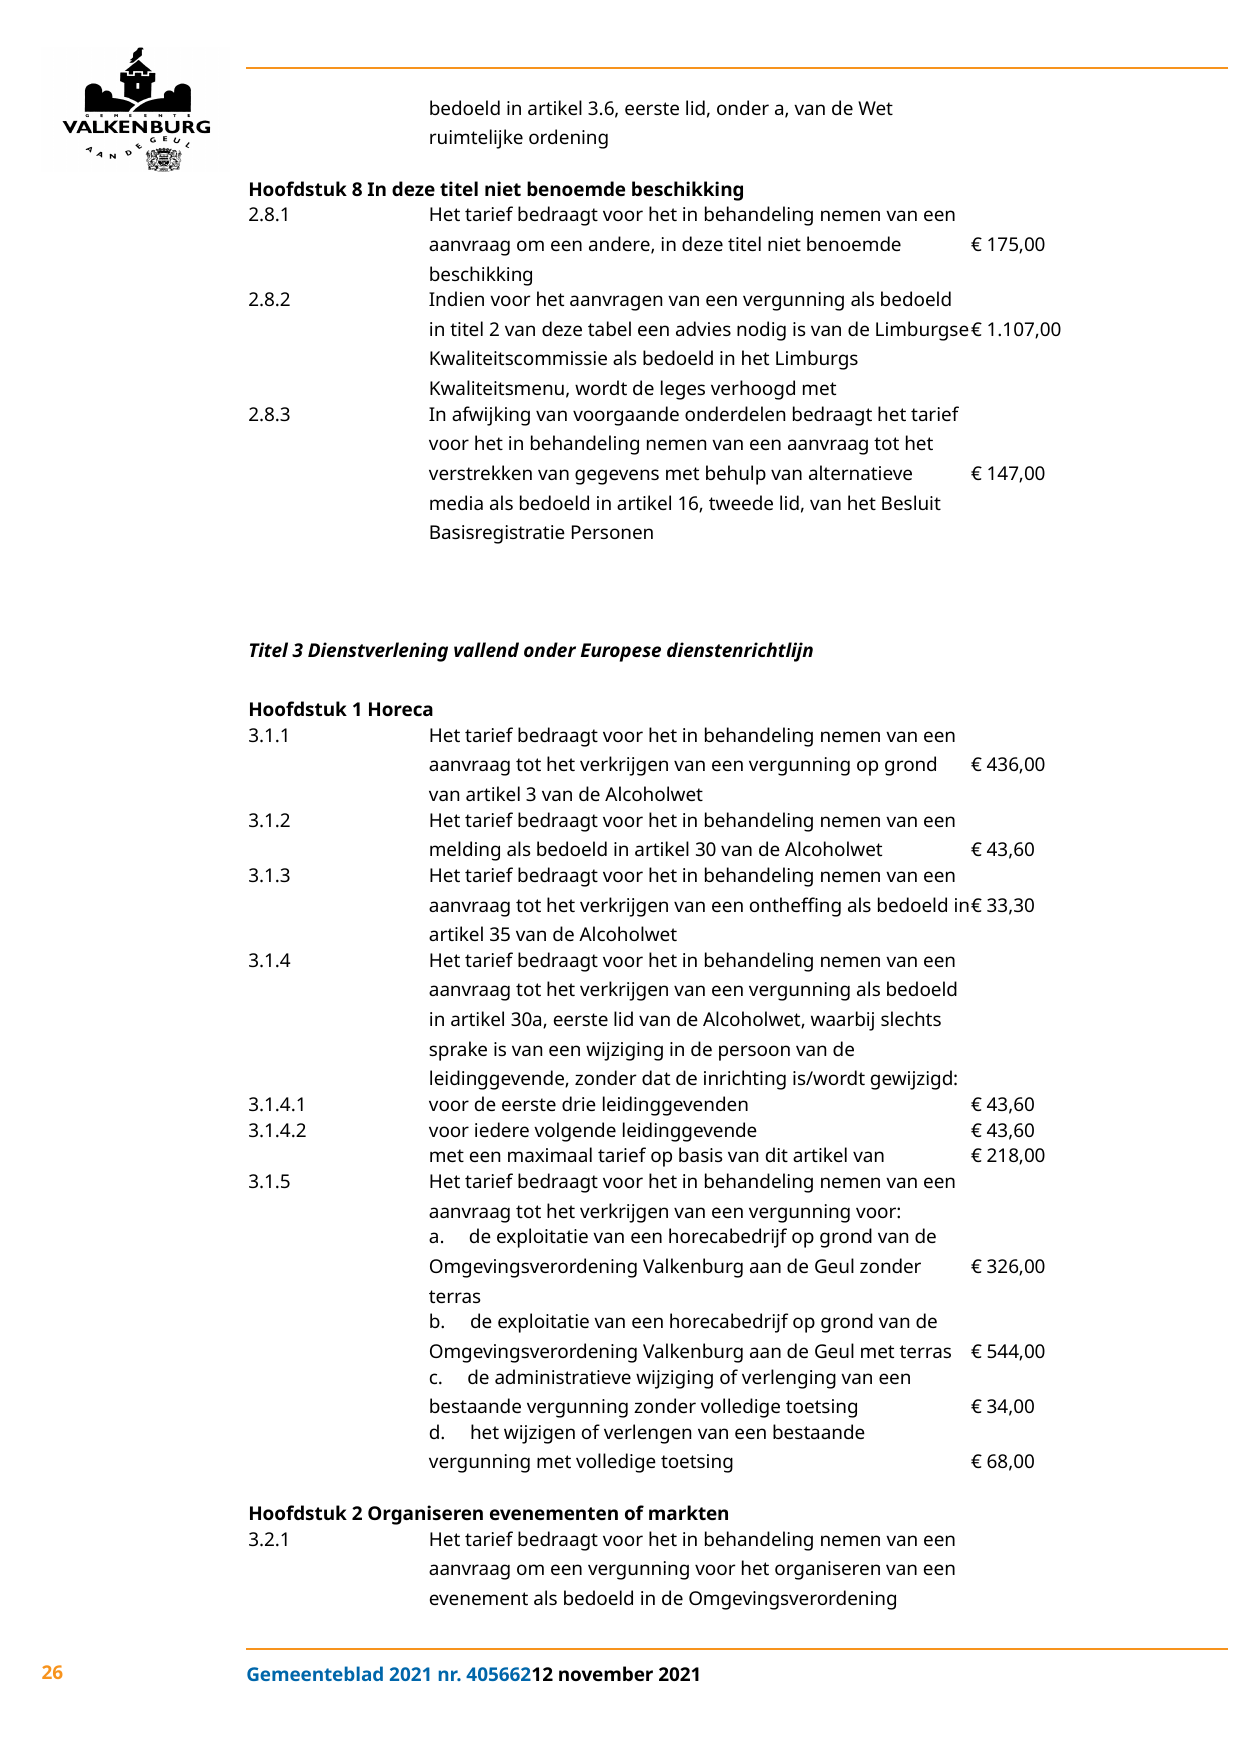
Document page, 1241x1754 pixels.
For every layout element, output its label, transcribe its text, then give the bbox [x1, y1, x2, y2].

table_cell Het tarief bedraagt voor het in behandeling nemen van een melding als bedoeld in artikel 30 van de Alcoholwet [429, 807, 971, 862]
text Titel 3 Dienstverlening vallend onder Europese dienstenrichtlijn [248, 637, 1152, 663]
table_cell [971, 1168, 1152, 1224]
table_cell Het tarief bedraagt voor het in behandeling nemen van een aanvraag tot het verkrijgen van een vergunning op grond van artikel 3 van de Alcoholwet [429, 722, 971, 807]
table_cell 3.2.1 [248, 1526, 429, 1611]
table_header [971, 696, 1152, 722]
table_cell 3.1.2 [248, 807, 429, 862]
table_cell [248, 1364, 429, 1419]
table_cell € 43,60 [971, 1091, 1152, 1117]
table_cell 2.8.1 [248, 202, 429, 286]
picture [41, 47, 231, 172]
table_cell a. de exploitatie van een horecabedrijf op grond van de Omgevingsverordening Valkenburg aan de Geul zonder terras [429, 1224, 971, 1308]
table_cell 3.1.4.2 [248, 1117, 429, 1143]
table_cell met een maximaal tarief op basis van dit artikel van [429, 1143, 971, 1168]
table_cell [248, 1475, 429, 1500]
table_cell Hoofdstuk 8 In deze titel niet benoemde beschikking [248, 176, 971, 202]
table_cell [971, 95, 1152, 150]
table_cell 3.1.5 [248, 1168, 429, 1224]
table_cell € 175,00 [971, 202, 1152, 286]
table_cell € 1.107,00 [971, 286, 1152, 401]
table_cell [971, 947, 1152, 1091]
table_cell [429, 1475, 971, 1500]
table_cell € 43,60 [971, 807, 1152, 862]
table_cell € 68,00 [971, 1419, 1152, 1474]
table_cell [248, 150, 1152, 176]
table_cell € 436,00 [971, 722, 1152, 807]
table_cell € 218,00 [971, 1143, 1152, 1168]
table_cell € 326,00 [971, 1224, 1152, 1308]
table_cell [971, 1526, 1152, 1611]
table_cell € 34,00 [971, 1364, 1152, 1419]
table_cell Het tarief bedraagt voor het in behandeling nemen van een aanvraag om een andere, in deze titel niet benoemde beschikking [429, 202, 971, 286]
table_cell € 33,30 [971, 862, 1152, 947]
table_cell [248, 1143, 429, 1168]
table_cell [971, 1475, 1152, 1500]
table_cell [248, 95, 429, 150]
table_cell d. het wijzigen of verlengen van een bestaande vergunning met volledige toetsing [429, 1419, 971, 1474]
table_cell [248, 1224, 429, 1308]
table_cell 3.1.4.1 [248, 1091, 429, 1117]
table_cell 2.8.2 [248, 286, 429, 401]
table_cell Indien voor het aanvragen van een vergunning als bedoeld in titel 2 van deze tabel een advies nodig is van de Limburgse Kwaliteitscommissie als bedoeld in het Limburgs Kwaliteitsmenu, wordt de leges verhoogd met [429, 286, 971, 401]
table_cell c. de administratieve wijziging of verlenging van een bestaande vergunning zonder volledige toetsing [429, 1364, 971, 1419]
table_header Hoofdstuk 1 Horeca [248, 696, 971, 722]
table_cell 3.1.1 [248, 722, 429, 807]
table_cell € 43,60 [971, 1117, 1152, 1143]
table_cell bedoeld in artikel 3.6, eerste lid, onder a, van de Wet ruimtelijke ordening [429, 95, 971, 150]
table_cell Hoofdstuk 2 Organiseren evenementen of markten [248, 1500, 971, 1526]
table_cell 3.1.4 [248, 947, 429, 1091]
table_cell In afwijking van voorgaande onderdelen bedraagt het tarief voor het in behandeling nemen van een aanvraag tot het verstrekken van gegevens met behulp van alternatieve media als bedoeld in artikel 16, tweede lid, van het Besluit Basisregistratie Personen [429, 401, 971, 545]
table_cell voor iedere volgende leidinggevende [429, 1117, 971, 1143]
table_cell Het tarief bedraagt voor het in behandeling nemen van een aanvraag tot het verkrijgen van een ontheffing als bedoeld in artikel 35 van de Alcoholwet [429, 862, 971, 947]
table_cell [248, 1419, 429, 1474]
table_cell Het tarief bedraagt voor het in behandeling nemen van een aanvraag tot het verkrijgen van een vergunning voor: [429, 1168, 971, 1224]
table_cell Het tarief bedraagt voor het in behandeling nemen van een aanvraag tot het verkrijgen van een vergunning als bedoeld in artikel 30a, eerste lid van de Alcoholwet, waarbij slechts sprake is van een wijziging in de persoon van de leidinggevende, zonder dat de inrichting is/wordt gewijzigd: [429, 947, 971, 1091]
table_cell € 147,00 [971, 401, 1152, 545]
table_cell € 544,00 [971, 1309, 1152, 1364]
table_cell 2.8.3 [248, 401, 429, 545]
table_cell 3.1.3 [248, 862, 429, 947]
table_cell [971, 176, 1152, 202]
table_cell [248, 1309, 429, 1364]
table_cell [971, 1500, 1152, 1526]
table_cell voor de eerste drie leidinggevenden [429, 1091, 971, 1117]
table_cell b. de exploitatie van een horecabedrijf op grond van de Omgevingsverordening Valkenburg aan de Geul met terras [429, 1309, 971, 1364]
table_cell Het tarief bedraagt voor het in behandeling nemen van een aanvraag om een vergunning voor het organiseren van een evenement als bedoeld in de Omgevingsverordening [429, 1526, 971, 1611]
